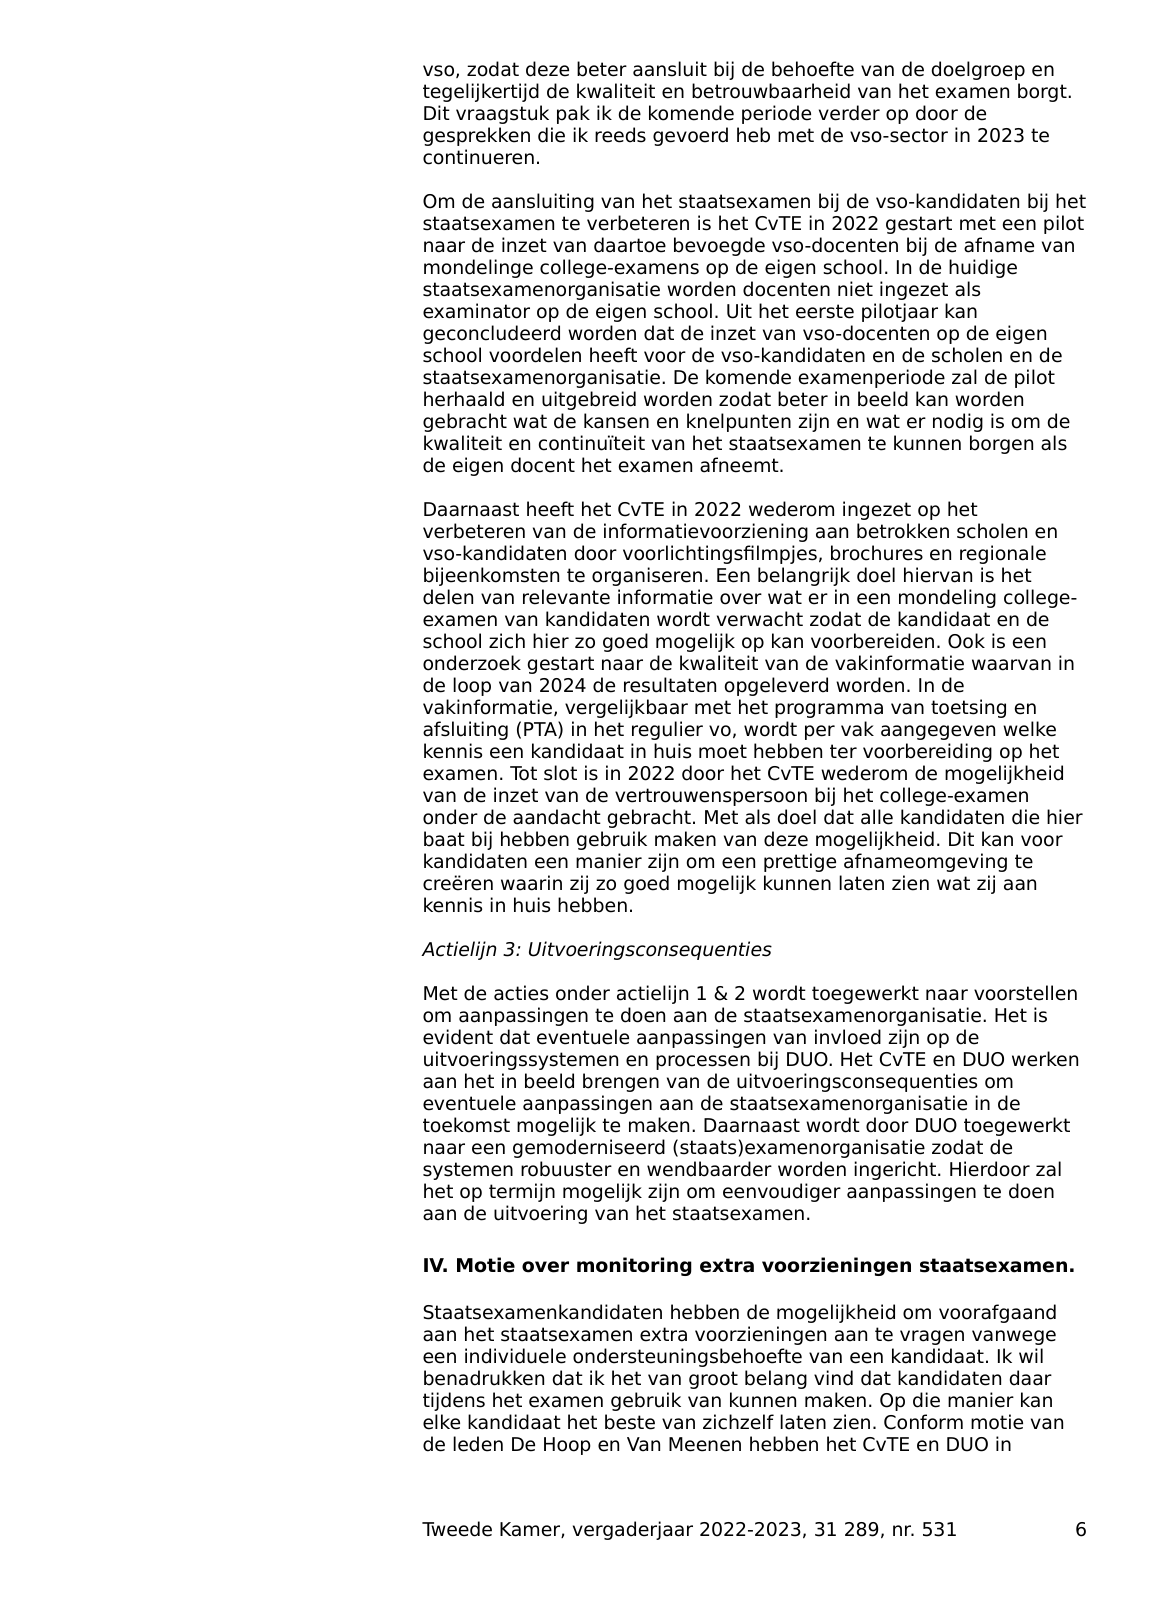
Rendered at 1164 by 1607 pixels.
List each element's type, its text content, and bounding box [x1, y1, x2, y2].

subtitle Actielijn 3: Uitvoeringsconsequenties [422, 939, 1087, 961]
text Daarnaast heeft het CvTE in 2022 wederom ingezet op het verbeteren van de informatievoorziening aan betrokken scholen en vso-kandidaten door voorlichtingsfilmpjes, brochures en regionale bijeenkomsten te organiseren. Een belangrijk doel hiervan is het delen van relevante informatie over wat er in een mondeling college-examen van kandidaten wordt verwacht zodat de kandidaat en de school zich hier zo goed mogelijk op kan voorbereiden. Ook is een onderzoek gestart naar de kwaliteit van de vakinformatie waarvan in de loop van 2024 de resultaten opgeleverd worden. In de vakinformatie, vergelijkbaar met het programma van toetsing en afsluiting (PTA) in het regulier vo, wordt per vak aangegeven welke kennis een kandidaat in huis moet hebben ter voorbereiding op het examen. Tot slot is in 2022 door het CvTE wederom de mogelijkheid van de inzet van de vertrouwenspersoon bij het college-examen onder de aandacht gebracht. Met als doel dat alle kandidaten die hier baat bij hebben gebruik maken van deze mogelijkheid. Dit kan voor kandidaten een manier zijn om een prettige afnameomgeving te creëren waarin zij zo goed mogelijk kunnen laten zien wat zij aan kennis in huis hebben. [422, 499, 1087, 917]
text Om de aansluiting van het staatsexamen bij de vso-kandidaten bij het staatsexamen te verbeteren is het CvTE in 2022 gestart met een pilot naar de inzet van daartoe bevoegde vso-docenten bij de afname van mondelinge college-examens op de eigen school. In de huidige staatsexamenorganisatie worden docenten niet ingezet als examinator op de eigen school. Uit het eerste pilotjaar kan geconcludeerd worden dat de inzet van vso-docenten op de eigen school voordelen heeft voor de vso-kandidaten en de scholen en de staatsexamenorganisatie. De komende examenperiode zal de pilot herhaald en uitgebreid worden zodat beter in beeld kan worden gebracht wat de kansen en knelpunten zijn en wat er nodig is om de kwaliteit en continuïteit van het staatsexamen te kunnen borgen als de eigen docent het examen afneemt. [422, 191, 1087, 477]
text Met de acties onder actielijn 1 & 2 wordt toegewerkt naar voorstellen om aanpassingen te doen aan de staatsexamenorganisatie. Het is evident dat eventuele aanpassingen van invloed zijn op de uitvoeringssystemen en processen bij DUO. Het CvTE en DUO werken aan het in beeld brengen van de uitvoeringsconsequenties om eventuele aanpassingen aan de staatsexamenorganisatie in de toekomst mogelijk te maken. Daarnaast wordt door DUO toegewerkt naar een gemoderniseerd (staats)examenorganisatie zodat de systemen robuuster en wendbaarder worden ingericht. Hierdoor zal het op termijn mogelijk zijn om eenvoudiger aanpassingen te doen aan de uitvoering van het staatsexamen. [422, 983, 1087, 1225]
text Staatsexamenkandidaten hebben de mogelijkheid om voorafgaand aan het staatsexamen extra voorzieningen aan te vragen vanwege een individuele ondersteuningsbehoefte van een kandidaat. Ik wil benadrukken dat ik het van groot belang vind dat kandidaten daar tijdens het examen gebruik van kunnen maken. Op die manier kan elke kandidaat het beste van zichzelf laten zien. Conform motie van de leden De Hoop en Van Meenen hebben het CvTE en DUO in [422, 1302, 1087, 1456]
text vso, zodat deze beter aansluit bij de behoefte van de doelgroep en tegelijkertijd de kwaliteit en betrouwbaarheid van het examen borgt. Dit vraagstuk pak ik de komende periode verder op door de gesprekken die ik reeds gevoerd heb met de vso-sector in 2023 te continueren. [422, 59, 1087, 169]
subtitle IV. Motie over monitoring extra voorzieningen staatsexamen. [422, 1255, 1087, 1277]
